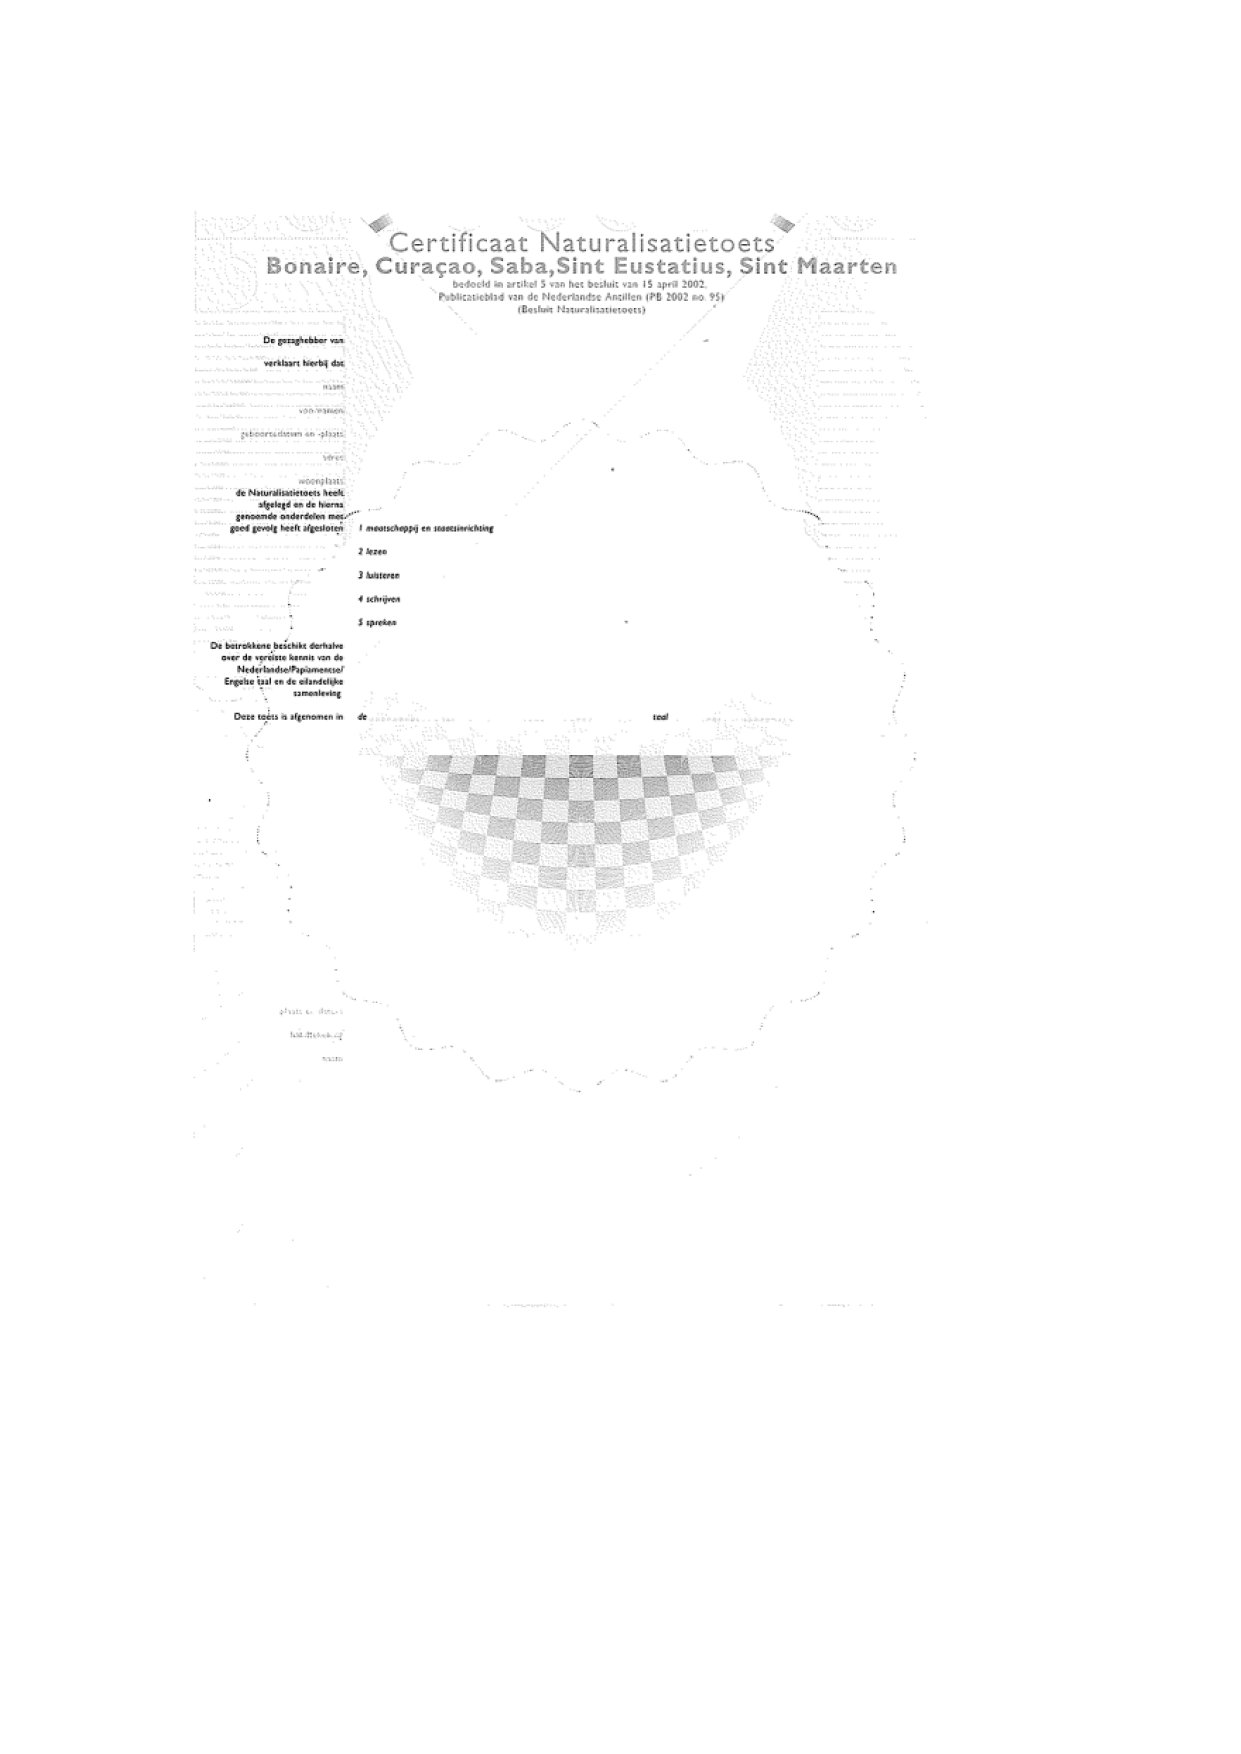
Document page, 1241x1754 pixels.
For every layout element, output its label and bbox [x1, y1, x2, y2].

picture [187, 207, 969, 1309]
